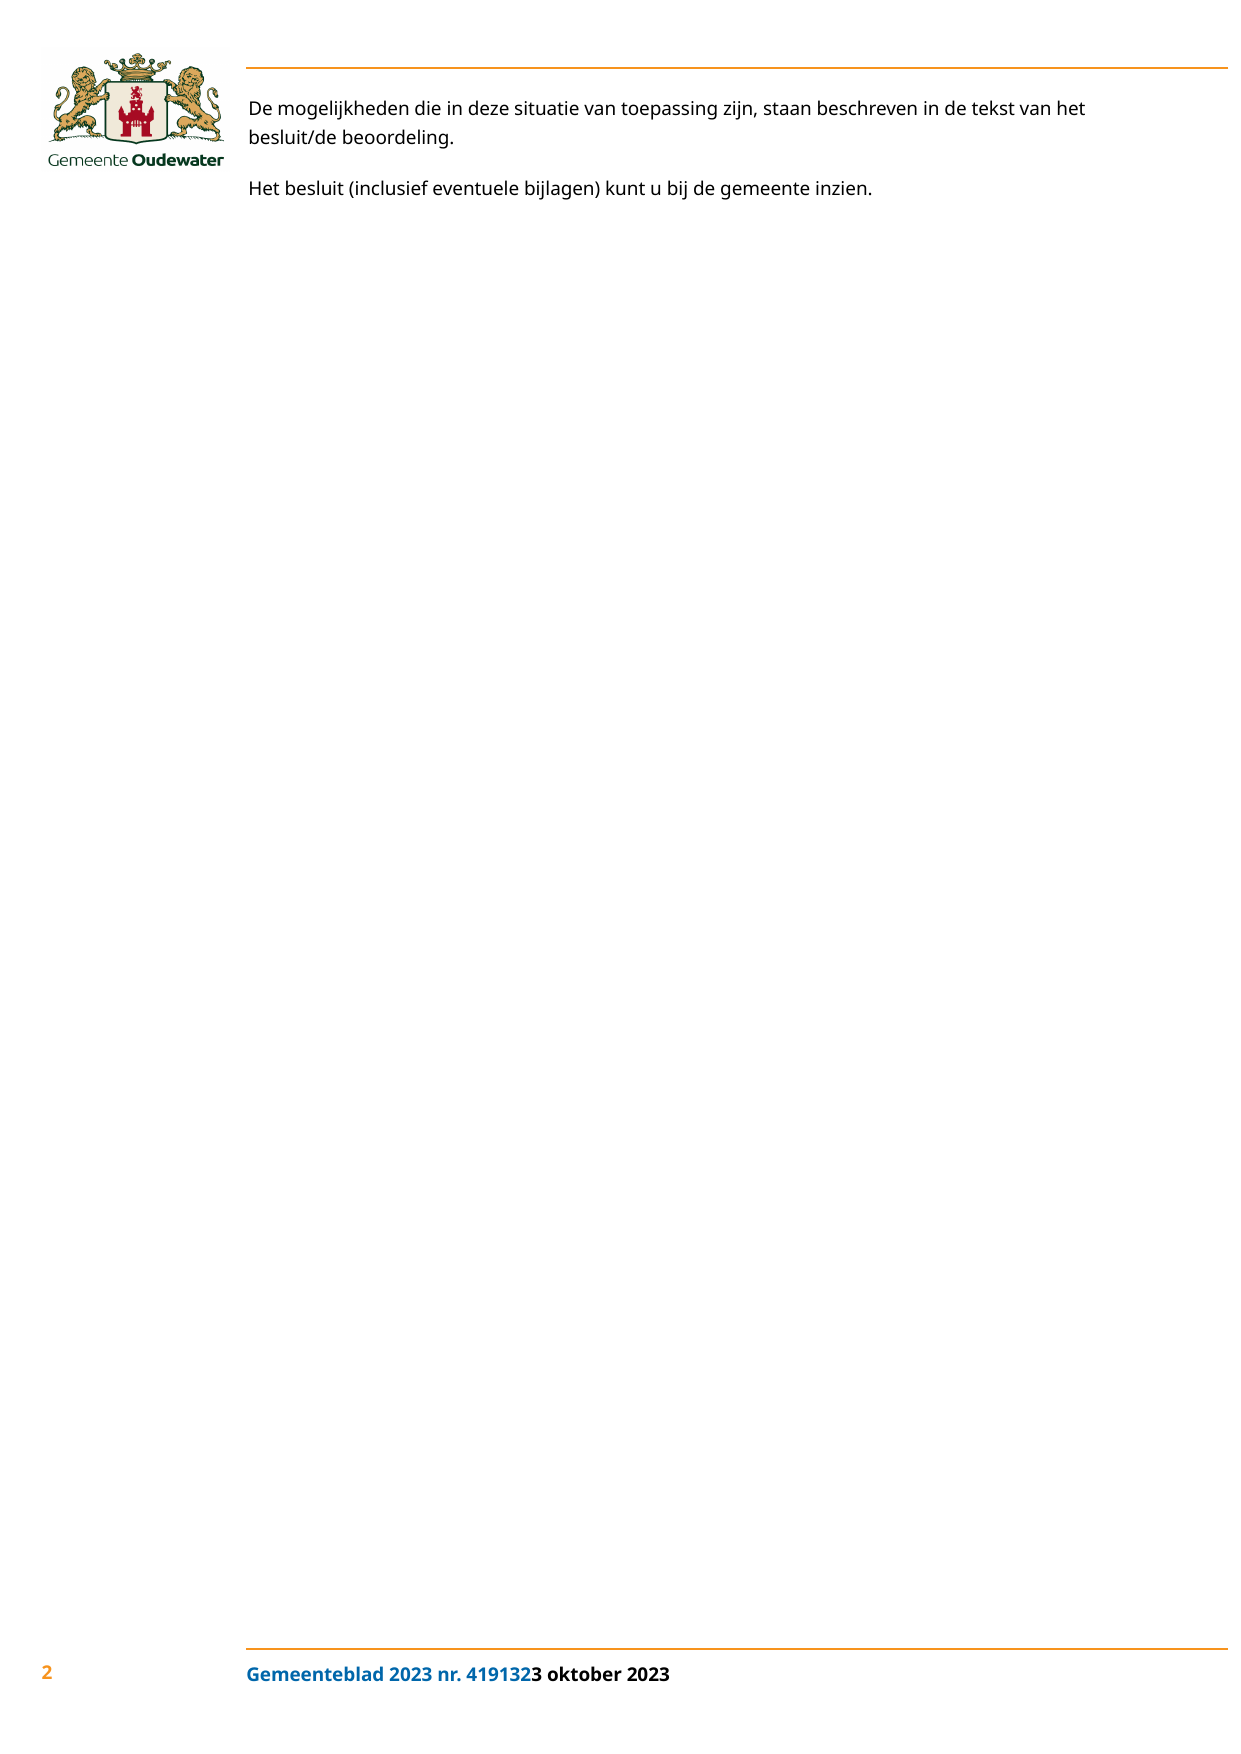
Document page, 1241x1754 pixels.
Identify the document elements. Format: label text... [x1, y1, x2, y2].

picture [41, 47, 231, 172]
text Het besluit (inclusief eventuele bijlagen) kunt u bij de gemeente inzien. [248, 175, 1152, 201]
text De mogelijkheden die in deze situatie van toepassing zijn, staan beschreven in de tekst van het besluit/de beoordeling. [248, 95, 1152, 150]
